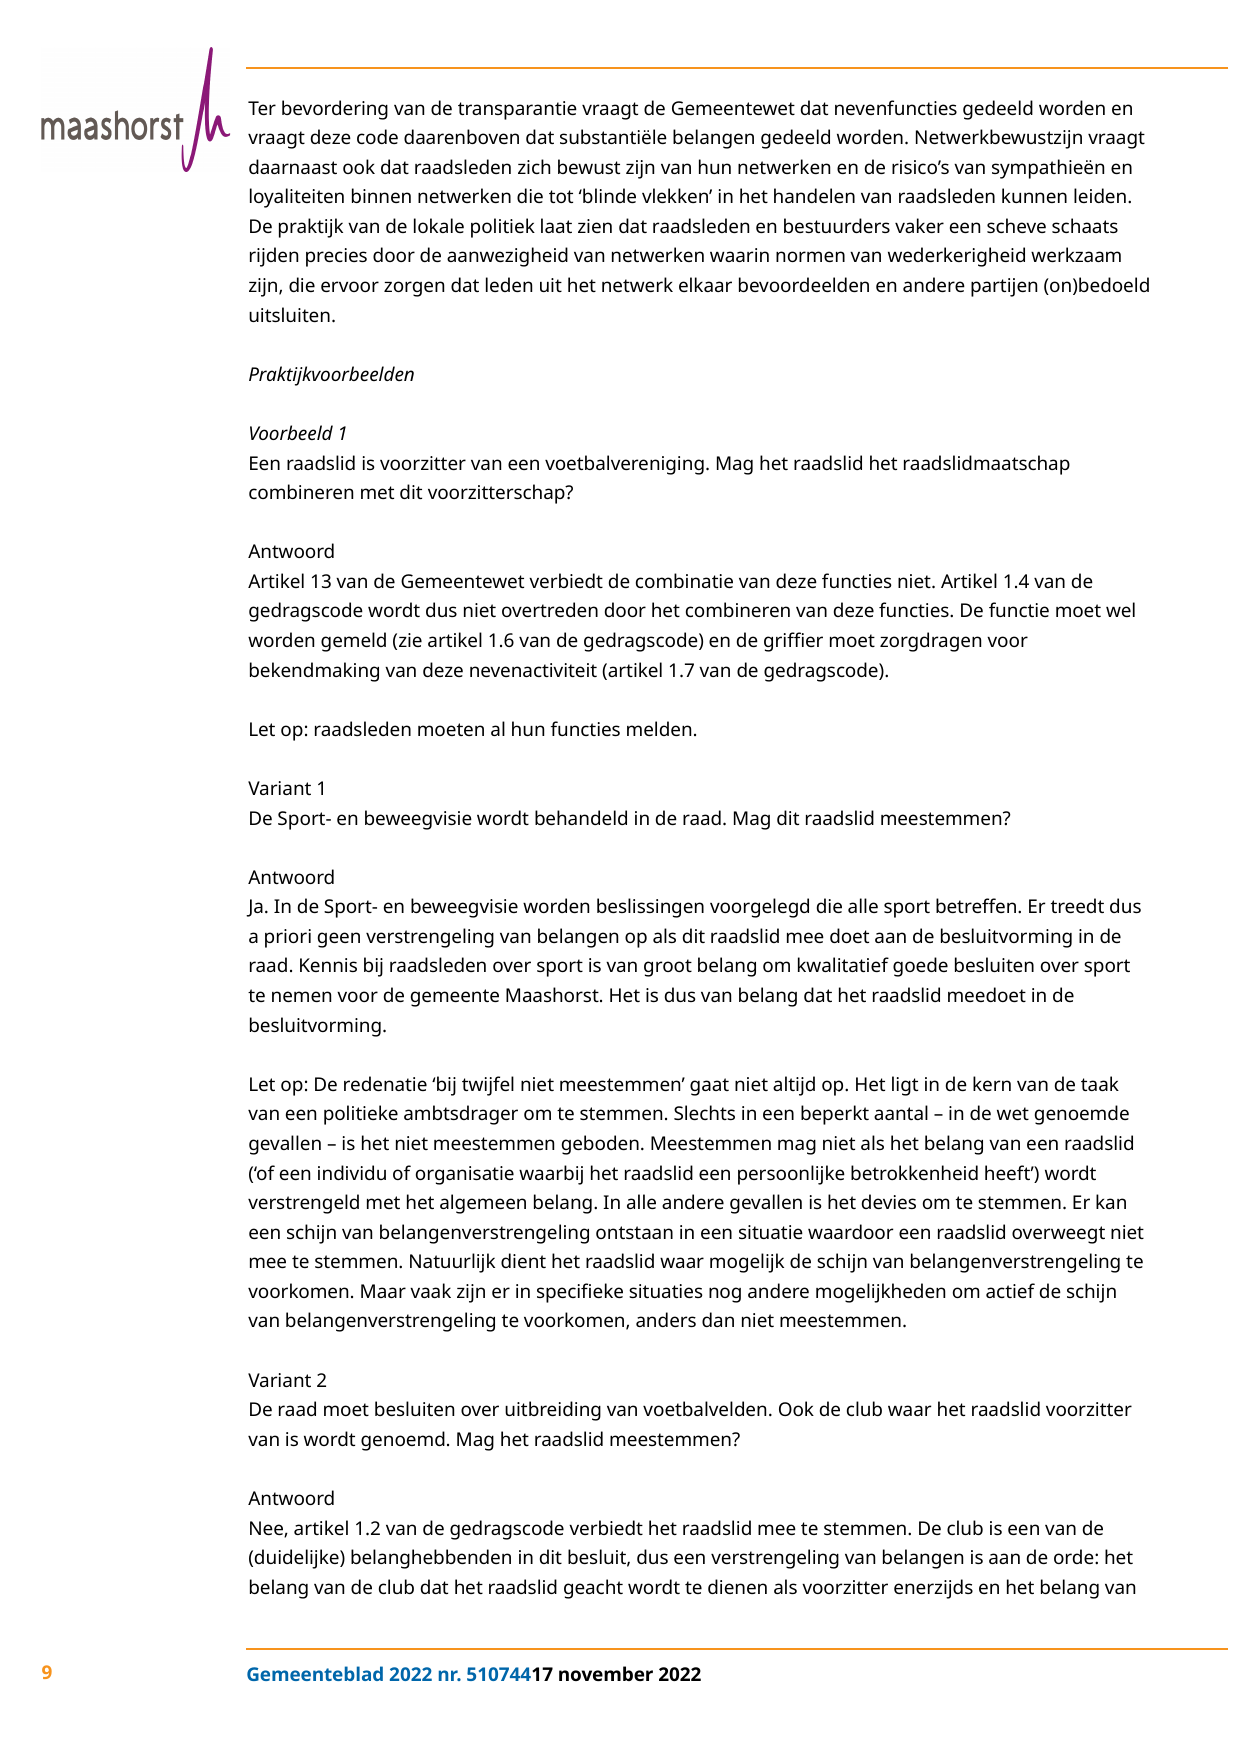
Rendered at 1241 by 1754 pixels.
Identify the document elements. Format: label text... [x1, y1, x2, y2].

text De Sport- en beweegvisie wordt behandeld in de raad. Mag dit raadslid meestemmen? [248, 805, 1152, 831]
text Antwoord [248, 864, 1152, 890]
picture [41, 47, 231, 172]
text Ter bevordering van de transparantie vraagt de Gemeentewet dat nevenfuncties gedeeld worden en vraagt deze code daarenboven dat substantiële belangen gedeeld worden. Netwerkbewustzijn vraagt daarnaast ook dat raadsleden zich bewust zijn van hun netwerken en de risico’s van sympathieën en loyaliteiten binnen netwerken die tot ‘blinde vlekken’ in het handelen van raadsleden kunnen leiden. De praktijk van de lokale politiek laat zien dat raadsleden en bestuurders vaker een scheve schaats rijden precies door de aanwezigheid van netwerken waarin normen van wederkerigheid werkzaam zijn, die ervoor zorgen dat leden uit het netwerk elkaar bevoordeelden en andere partijen (on)bedoeld uitsluiten. [248, 95, 1152, 328]
text Antwoord [248, 538, 1152, 564]
text Artikel 13 van de Gemeentewet verbiedt de combinatie van deze functies niet. Artikel 1.4 van de gedragscode wordt dus niet overtreden door het combineren van deze functies. De functie moet wel worden gemeld (zie artikel 1.6 van de gedragscode) en de griffier moet zorgdragen voor bekendmaking van deze nevenactiviteit (artikel 1.7 van de gedragscode). [248, 568, 1152, 683]
text Voorbeeld 1 [248, 420, 1152, 446]
text Nee, artikel 1.2 van de gedragscode verbiedt het raadslid mee te stemmen. De club is een van de (duidelijke) belanghebbenden in dit besluit, dus een verstrengeling van belangen is aan de orde: het belang van de club dat het raadslid geacht wordt te dienen als voorzitter enerzijds en het belang van [248, 1515, 1152, 1600]
text Variant 1 [248, 775, 1152, 801]
text Let op: De redenatie ‘bij twijfel niet meestemmen’ gaat niet altijd op. Het ligt in de kern van de taak van een politieke ambtsdrager om te stemmen. Slechts in een beperkt aantal – in de wet genoemde gevallen – is het niet meestemmen geboden. Meestemmen mag niet als het belang van een raadslid (‘of een individu of organisatie waarbij het raadslid een persoonlijke betrokkenheid heeft’) wordt verstrengeld met het algemeen belang. In alle andere gevallen is het devies om te stemmen. Er kan een schijn van belangenverstrengeling ontstaan in een situatie waardoor een raadslid overweegt niet mee te stemmen. Natuurlijk dient het raadslid waar mogelijk de schijn van belangenverstrengeling te voorkomen. Maar vaak zijn er in specifieke situaties nog andere mogelijkheden om actief de schijn van belangenverstrengeling te voorkomen, anders dan niet meestemmen. [248, 1071, 1152, 1333]
text Variant 2 [248, 1367, 1152, 1393]
text Ja. In de Sport- en beweegvisie worden beslissingen voorgelegd die alle sport betreffen. Er treedt dus a priori geen verstrengeling van belangen op als dit raadslid mee doet aan de besluitvorming in de raad. Kennis bij raadsleden over sport is van groot belang om kwalitatief goede besluiten over sport te nemen voor de gemeente Maashorst. Het is dus van belang dat het raadslid meedoet in de besluitvorming. [248, 893, 1152, 1038]
text Let op: raadsleden moeten al hun functies melden. [248, 716, 1152, 742]
text Praktijkvoorbeelden [248, 361, 1152, 387]
text Een raadslid is voorzitter van een voetbalvereniging. Mag het raadslid het raadslidmaatschap combineren met dit voorzitterschap? [248, 450, 1152, 505]
text Antwoord [248, 1485, 1152, 1511]
text De raad moet besluiten over uitbreiding van voetbalvelden. Ook de club waar het raadslid voorzitter van is wordt genoemd. Mag het raadslid meestemmen? [248, 1396, 1152, 1452]
